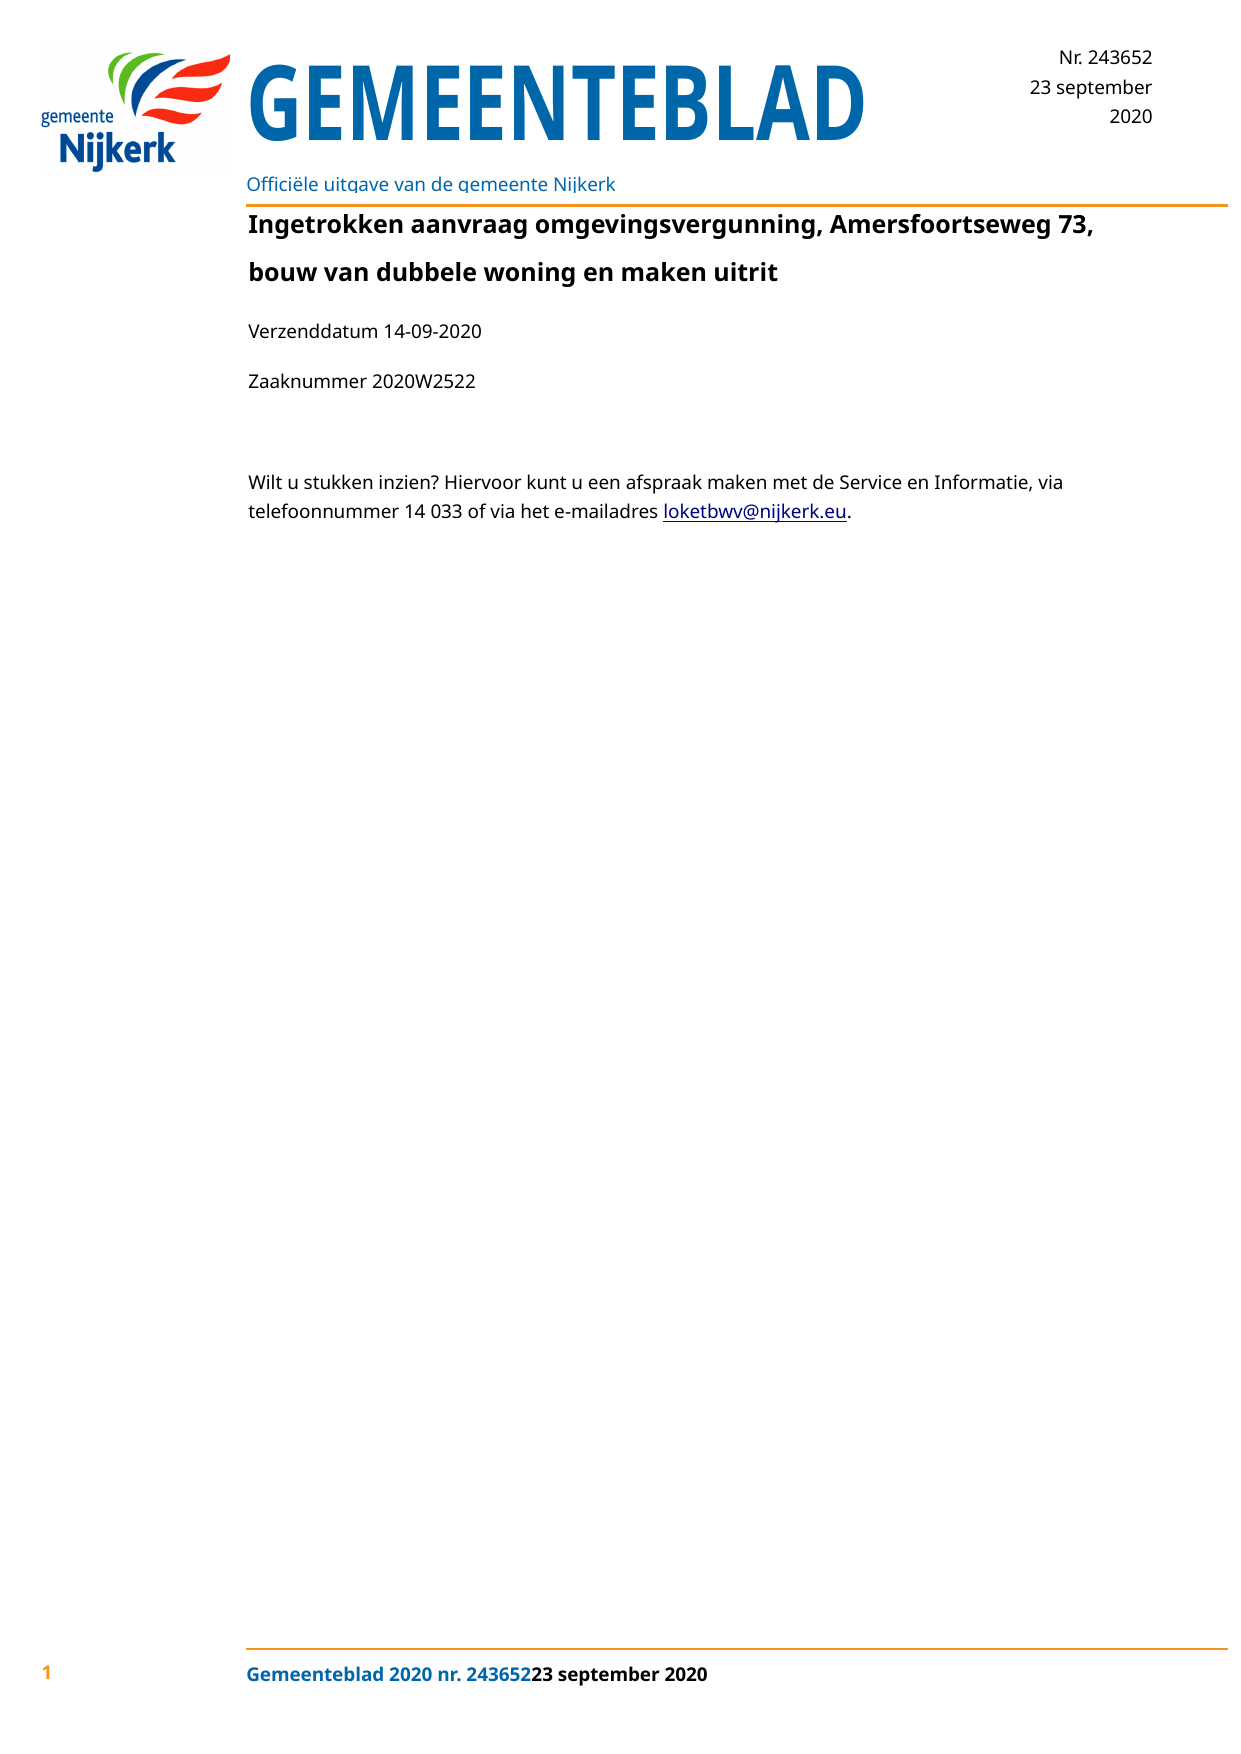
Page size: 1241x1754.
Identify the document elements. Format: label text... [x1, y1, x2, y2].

picture [41, 47, 231, 172]
text Verzenddatum 14-09-2020 [248, 318, 1152, 344]
text Wilt u stukken inzien? Hiervoor kunt u een afspraak maken met de Service en Informatie, via telefoonnummer 14 033 of via het e-mailadres loketbwv@nijkerk.eu. [248, 469, 1152, 524]
text Ingetrokken aanvraag omgevingsvergunning, Amersfoortseweg 73, bouw van dubbele woning en maken uitrit [248, 207, 1152, 288]
text Zaaknummer 2020W2522 [248, 368, 1152, 394]
